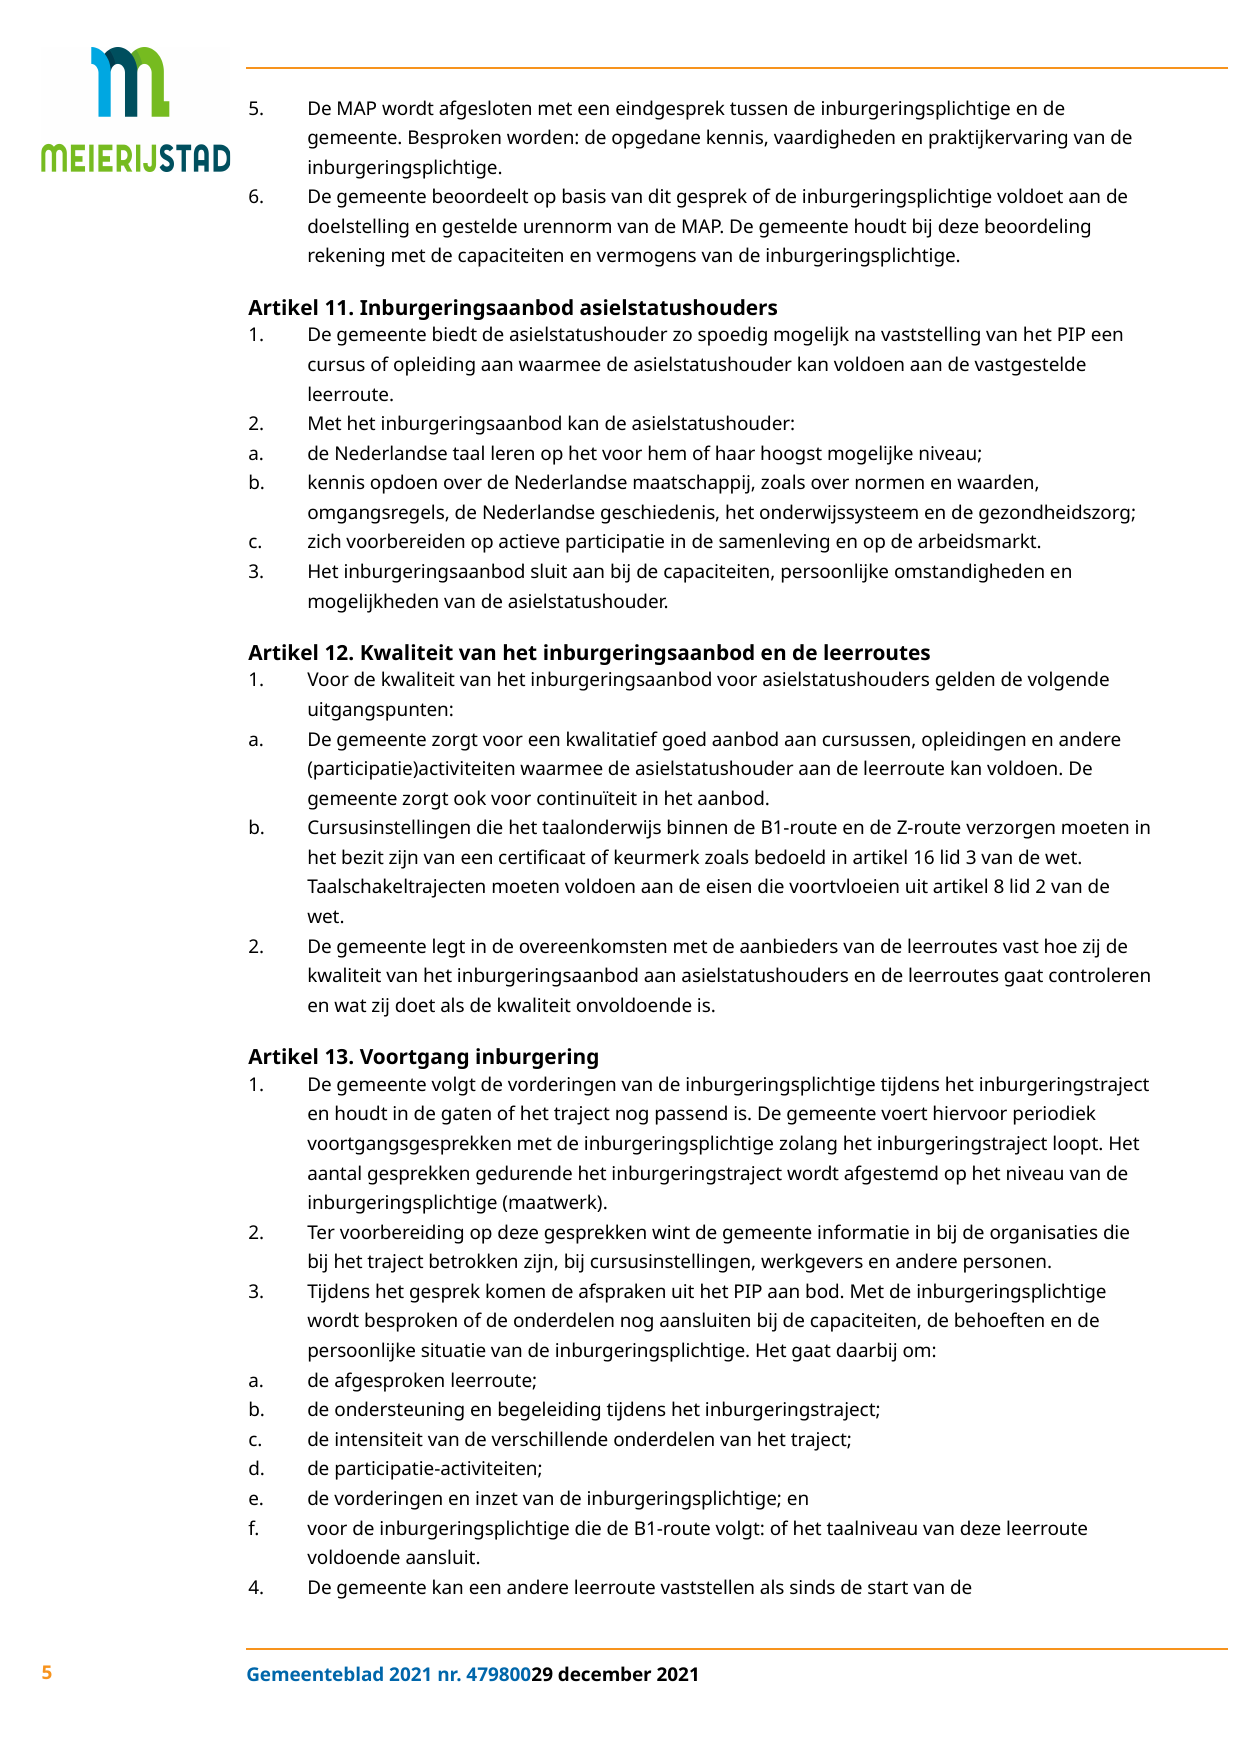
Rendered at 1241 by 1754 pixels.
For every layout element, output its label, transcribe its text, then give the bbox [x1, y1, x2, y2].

list zich voorbereiden op actieve participatie in de samenleving en op de arbeidsmarkt. [248, 529, 1152, 554]
list De gemeente beoordeelt op basis van dit gesprek of de inburgeringsplichtige voldoet aan de doelstelling en gestelde urennorm van de MAP. De gemeente houdt bij deze beoordeling rekening met de capaciteiten en vermogens van de inburgeringsplichtige. [248, 183, 1152, 268]
list Het inburgeringsaanbod sluit aan bij de capaciteiten, persoonlijke omstandigheden en mogelijkheden van de asielstatushouder. [248, 558, 1152, 613]
text Artikel 13. Voortgang inburgering [248, 1042, 1152, 1071]
list Met het inburgeringsaanbod kan de asielstatushouder: [248, 410, 1152, 436]
list Ter voorbereiding op deze gesprekken wint de gemeente informatie in bij de organisaties die bij het traject betrokken zijn, bij cursusinstellingen, werkgevers en andere personen. [248, 1219, 1152, 1274]
text Artikel 11. Inburgeringsaanbod asielstatushouders [248, 293, 1152, 322]
list De gemeente legt in de overeenkomsten met de aanbieders van de leerroutes vast hoe zij de kwaliteit van het inburgeringsaanbod aan asielstatushouders en de leerroutes gaat controleren en wat zij doet als de kwaliteit onvoldoende is. [248, 933, 1152, 1018]
list De gemeente kan een andere leerroute vaststellen als sinds de start van de [248, 1574, 1152, 1599]
list de afgesproken leerroute; [248, 1367, 1152, 1392]
list Cursusinstellingen die het taalonderwijs binnen de B1-route en de Z-route verzorgen moeten in het bezit zijn van een certificaat of keurmerk zoals bedoeld in artikel 16 lid 3 van de wet. Taalschakeltrajecten moeten voldoen aan de eisen die voortvloeien uit artikel 8 lid 2 van de wet. [248, 814, 1152, 929]
list voor de inburgeringsplichtige die de B1-route volgt: of het taalniveau van deze leerroute voldoende aansluit. [248, 1515, 1152, 1570]
list De gemeente volgt de vorderingen van de inburgeringsplichtige tijdens het inburgeringstraject en houdt in de gaten of het traject nog passend is. De gemeente voert hiervoor periodiek voortgangsgesprekken met de inburgeringsplichtige zolang het inburgeringstraject loopt. Het aantal gesprekken gedurende het inburgeringstraject wordt afgestemd op het niveau van de inburgeringsplichtige (maatwerk). [248, 1071, 1152, 1215]
list De gemeente zorgt voor een kwalitatief goed aanbod aan cursussen, opleidingen en andere (participatie)activiteiten waarmee de asielstatushouder aan de leerroute kan voldoen. De gemeente zorgt ook voor continuïteit in het aanbod. [248, 726, 1152, 811]
list de vorderingen en inzet van de inburgeringsplichtige; en [248, 1485, 1152, 1511]
list De MAP wordt afgesloten met een eindgesprek tussen de inburgeringsplichtige en de gemeente. Besproken worden: de opgedane kennis, vaardigheden en praktijkervaring van de inburgeringsplichtige. [248, 95, 1152, 180]
list de intensiteit van de verschillende onderdelen van het traject; [248, 1426, 1152, 1452]
list Tijdens het gesprek komen de afspraken uit het PIP aan bod. Met de inburgeringsplichtige wordt besproken of de onderdelen nog aansluiten bij de capaciteiten, de behoeften en de persoonlijke situatie van de inburgeringsplichtige. Het gaat daarbij om: [248, 1278, 1152, 1363]
list de ondersteuning en begeleiding tijdens het inburgeringstraject; [248, 1396, 1152, 1422]
list Voor de kwaliteit van het inburgeringsaanbod voor asielstatushouders gelden de volgende uitgangspunten: [248, 667, 1152, 722]
text Artikel 12. Kwaliteit van het inburgeringsaanbod en de leerroutes [248, 638, 1152, 667]
list kennis opdoen over de Nederlandse maatschappij, zoals over normen en waarden, omgangsregels, de Nederlandse geschiedenis, het onderwijssysteem en de gezondheidszorg; [248, 469, 1152, 525]
list de participatie-activiteiten; [248, 1456, 1152, 1481]
list De gemeente biedt de asielstatushouder zo spoedig mogelijk na vaststelling van het PIP een cursus of opleiding aan waarmee de asielstatushouder kan voldoen aan de vastgestelde leerroute. [248, 322, 1152, 406]
list de Nederlandse taal leren op het voor hem of haar hoogst mogelijke niveau; [248, 440, 1152, 466]
picture [41, 47, 231, 172]
